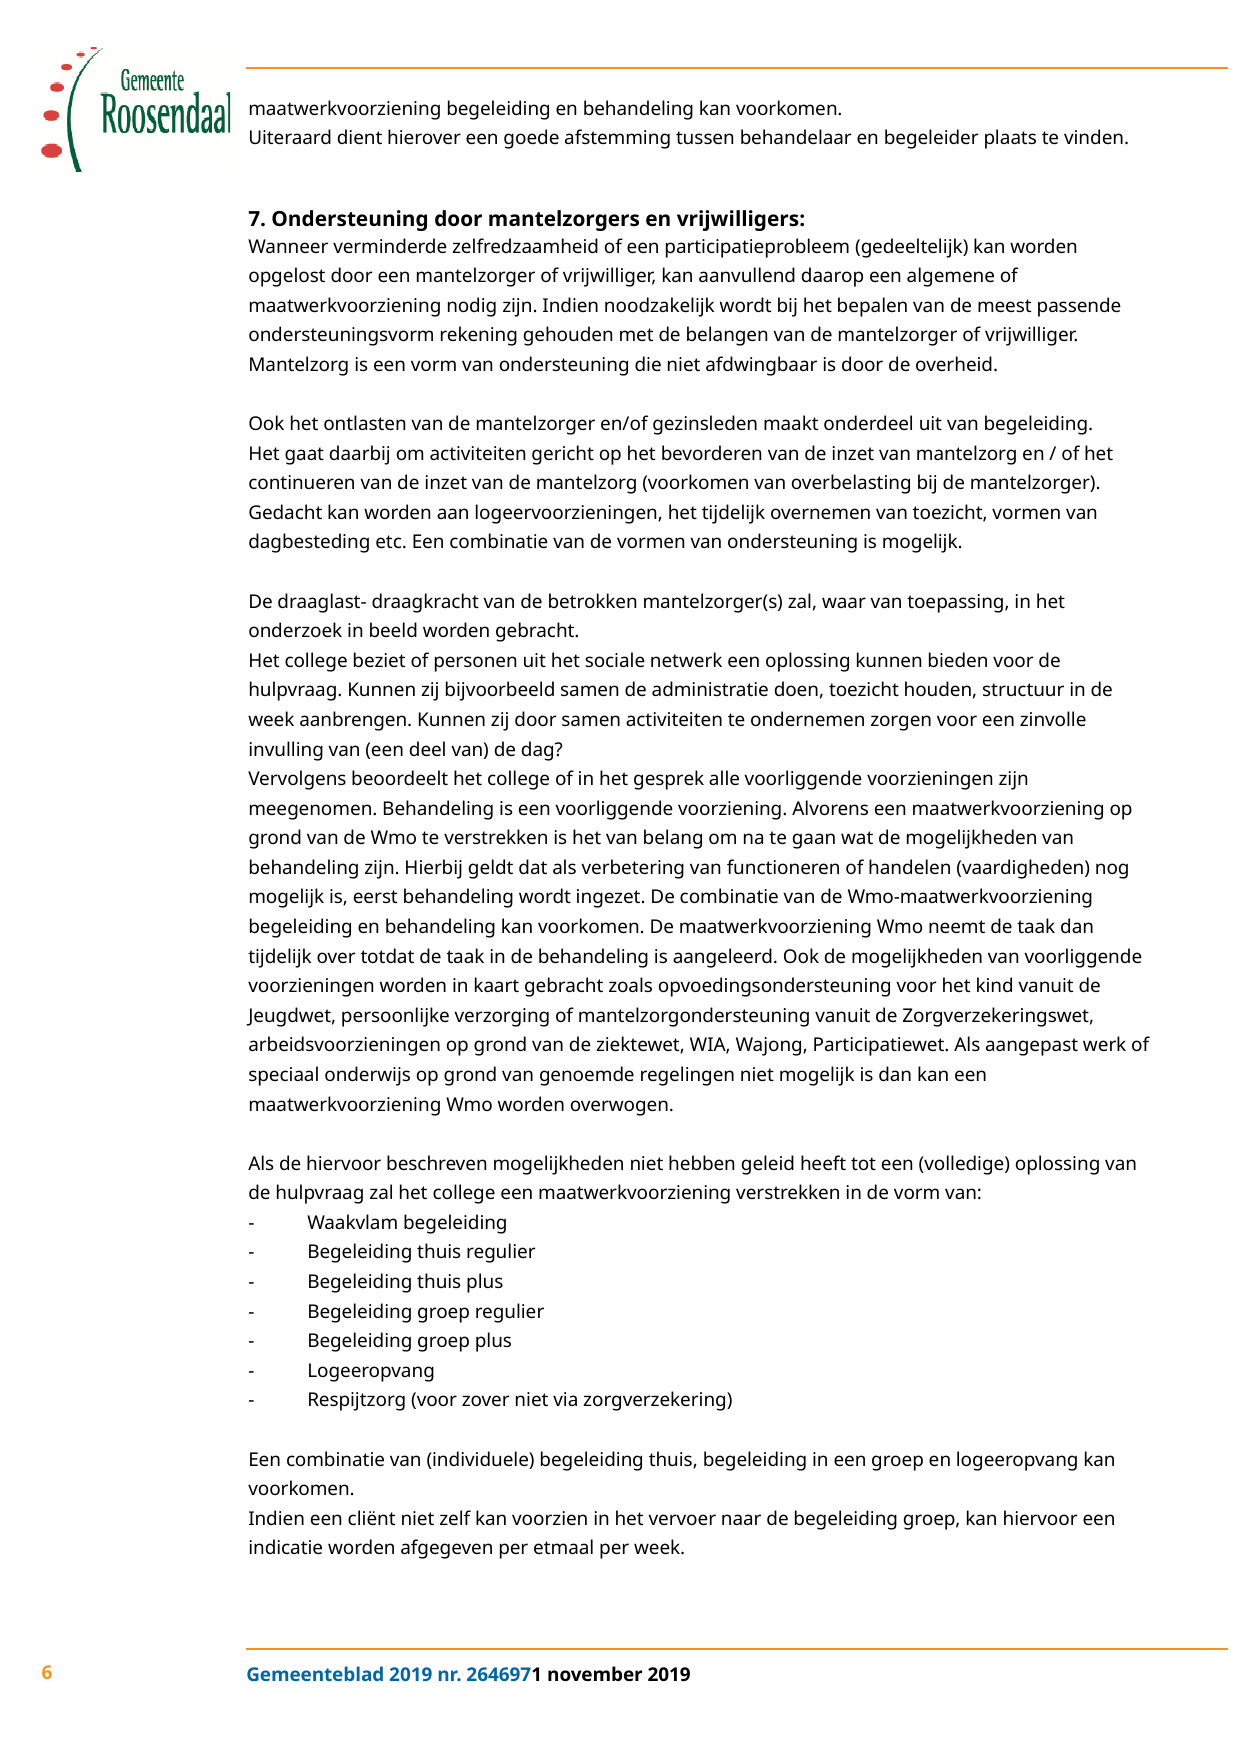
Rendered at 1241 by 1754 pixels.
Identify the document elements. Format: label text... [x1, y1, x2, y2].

text Indien een cliënt niet zelf kan voorzien in het vervoer naar de begeleiding groep, kan hiervoor een indicatie worden afgegeven per etmaal per week. [248, 1505, 1152, 1560]
text Vervolgens beoordeelt het college of in het gesprek alle voorliggende voorzieningen zijn meegenomen. Behandeling is een voorliggende voorziening. Alvorens een maatwerkvoorziening op grond van de Wmo te verstrekken is het van belang om na te gaan wat de mogelijkheden van behandeling zijn. Hierbij geldt dat als verbetering van functioneren of handelen (vaardigheden) nog mogelijk is, eerst behandeling wordt ingezet. De combinatie van de Wmo-maatwerkvoorziening begeleiding en behandeling kan voorkomen. De maatwerkvoorziening Wmo neemt de taak dan tijdelijk over totdat de taak in de behandeling is aangeleerd. Ook de mogelijkheden van voorliggende voorzieningen worden in kaart gebracht zoals opvoedingsondersteuning voor het kind vanuit de Jeugdwet, persoonlijke verzorging of mantelzorgondersteuning vanuit de Zorgverzekeringswet, arbeidsvoorzieningen op grond van de ziektewet, WIA, Wajong, Participatiewet. Als aangepast werk of speciaal onderwijs op grond van genoemde regelingen niet mogelijk is dan kan een maatwerkvoorziening Wmo worden overwogen. [248, 765, 1152, 1116]
text Als de hiervoor beschreven mogelijkheden niet hebben geleid heeft tot een (volledige) oplossing van de hulpvraag zal het college een maatwerkvoorziening verstrekken in de vorm van: [248, 1150, 1152, 1205]
text Wanneer verminderde zelfredzaamheid of een participatieprobleem (gedeeltelijk) kan worden opgelost door een mantelzorger of vrijwilliger, kan aanvullend daarop een algemene of maatwerkvoorziening nodig zijn. Indien noodzakelijk wordt bij het bepalen van de meest passende ondersteuningsvorm rekening gehouden met de belangen van de mantelzorger of vrijwilliger. [248, 233, 1152, 347]
text Mantelzorg is een vorm van ondersteuning die niet afdwingbaar is door de overheid. [248, 351, 1152, 377]
text Ook het ontlasten van de mantelzorger en/of gezinsleden maakt onderdeel uit van begeleiding. [248, 410, 1152, 436]
list Begeleiding groep plus [248, 1327, 1152, 1353]
text Het gaat daarbij om activiteiten gericht op het bevorderen van de inzet van mantelzorg en / of het continueren van de inzet van de mantelzorg (voorkomen van overbelasting bij de mantelzorger). Gedacht kan worden aan logeervoorzieningen, het tijdelijk overnemen van toezicht, vormen van dagbesteding etc. Een combinatie van de vormen van ondersteuning is mogelijk. [248, 440, 1152, 554]
text 7. Ondersteuning door mantelzorgers en vrijwilligers: [248, 204, 1152, 233]
list Begeleiding thuis regulier [248, 1239, 1152, 1264]
picture [41, 47, 231, 172]
list Logeeropvang [248, 1357, 1152, 1383]
list Waakvlam begeleiding [248, 1209, 1152, 1235]
list Respijtzorg (voor zover niet via zorgverzekering) [248, 1387, 1152, 1412]
text maatwerkvoorziening begeleiding en behandeling kan voorkomen. [248, 95, 1152, 121]
text Uiteraard dient hierover een goede afstemming tussen behandelaar en begeleider plaats te vinden. [248, 124, 1152, 150]
list Begeleiding thuis plus [248, 1268, 1152, 1294]
text De draaglast- draagkracht van de betrokken mantelzorger(s) zal, waar van toepassing, in het onderzoek in beeld worden gebracht. [248, 588, 1152, 643]
list Begeleiding groep regulier [248, 1298, 1152, 1323]
text Een combinatie van (individuele) begeleiding thuis, begeleiding in een groep en logeeropvang kan voorkomen. [248, 1446, 1152, 1501]
text Het college beziet of personen uit het sociale netwerk een oplossing kunnen bieden voor de hulpvraag. Kunnen zij bijvoorbeeld samen de administratie doen, toezicht houden, structuur in de week aanbrengen. Kunnen zij door samen activiteiten te ondernemen zorgen voor een zinvolle invulling van (een deel van) de dag? [248, 647, 1152, 761]
